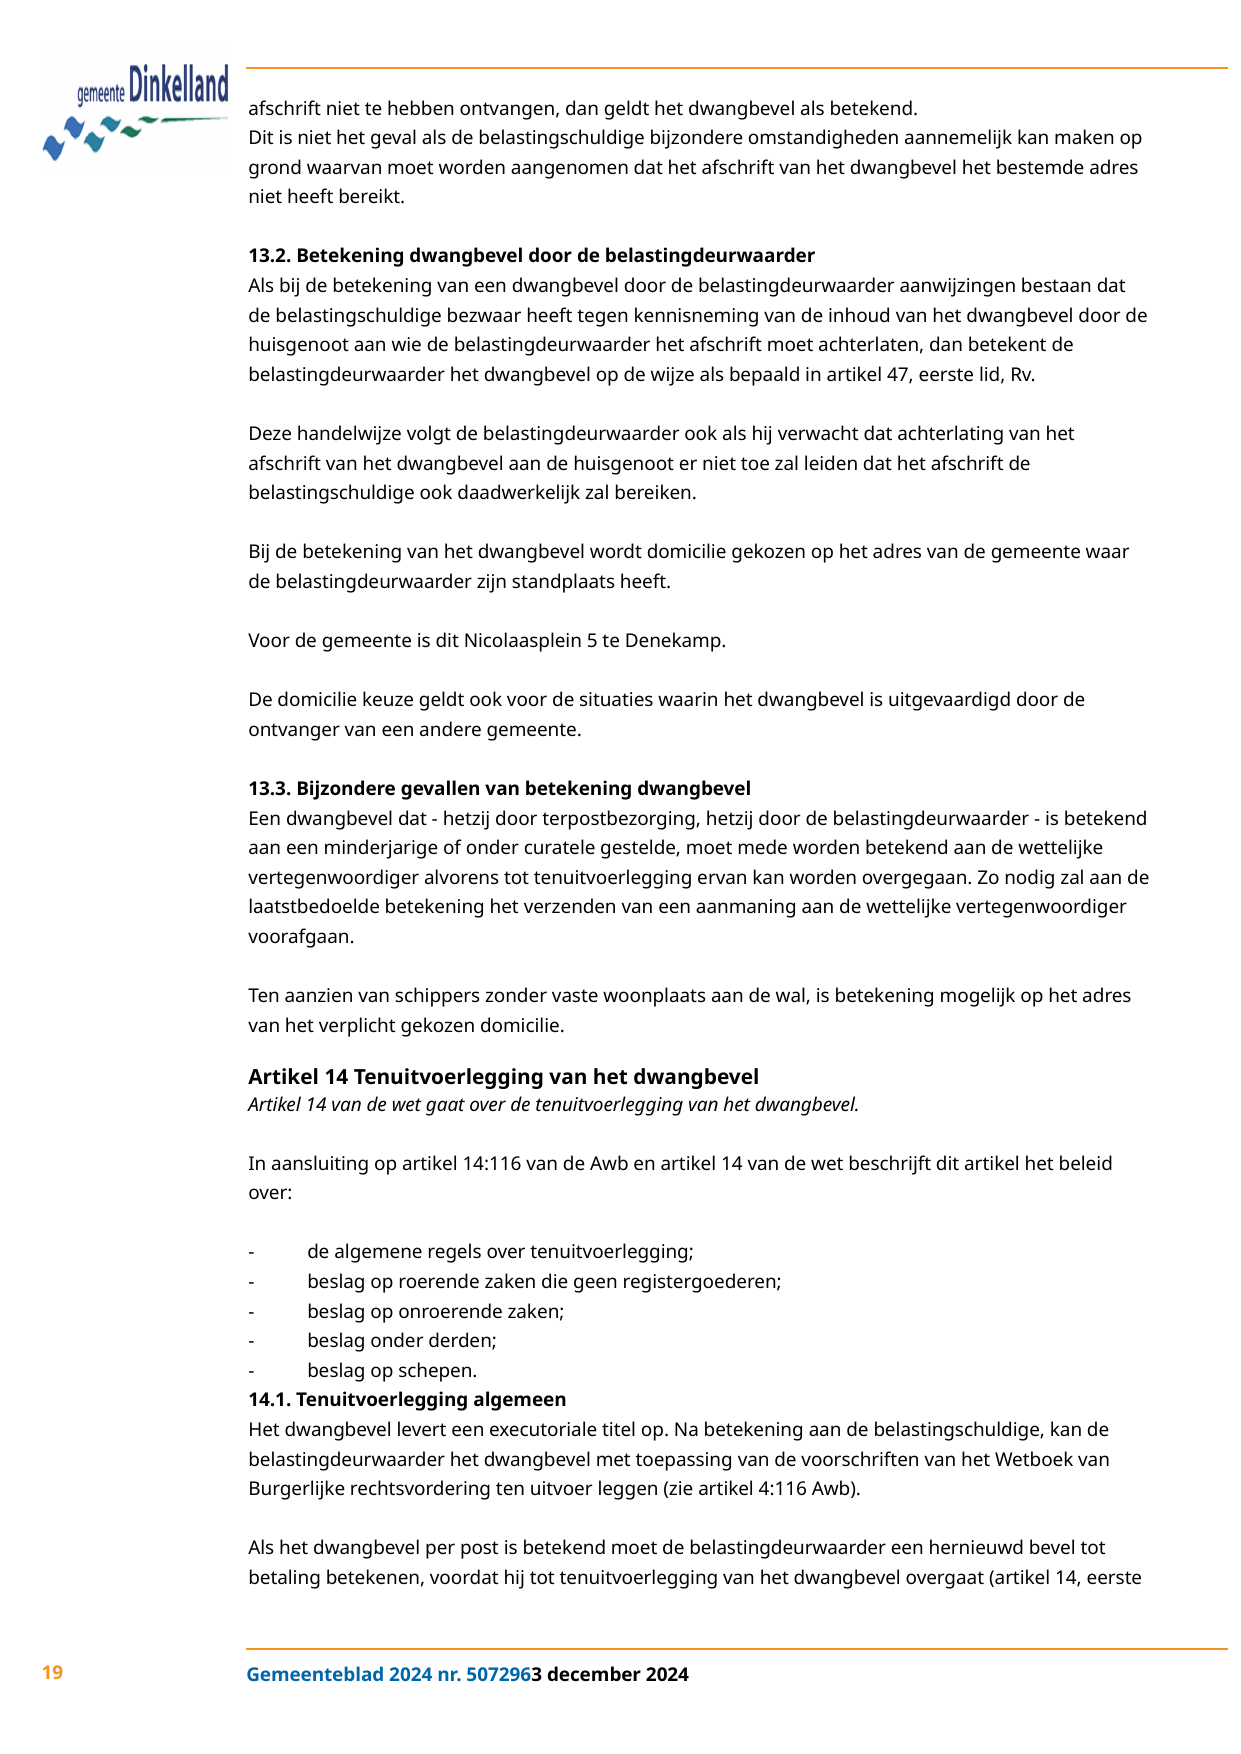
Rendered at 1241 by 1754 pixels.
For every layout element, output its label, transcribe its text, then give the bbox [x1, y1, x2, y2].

picture [41, 47, 231, 172]
text Voor de gemeente is dit Nicolaasplein 5 te Denekamp. [248, 627, 1152, 653]
text 13.2. Betekening dwangbevel door de belastingdeurwaarder [248, 243, 1152, 268]
text Een dwangbevel dat - hetzij door terpostbezorging, hetzij door de belastingdeurwaarder - is betekend aan een minderjarige of onder curatele gestelde, moet mede worden betekend aan de wettelijke vertegenwoordiger alvorens tot tenuitvoerlegging ervan kan worden overgegaan. Zo nodig zal aan de laatstbedoelde betekening het verzenden van een aanmaning aan de wettelijke vertegenwoordiger voorafgaan. [248, 805, 1152, 949]
text 14.1. Tenuitvoerlegging algemeen [248, 1387, 1152, 1412]
text Dit is niet het geval als de belastingschuldige bijzondere omstandigheden aannemelijk kan maken op grond waarvan moet worden aangenomen dat het afschrift van het dwangbevel het bestemde adres niet heeft bereikt. [248, 124, 1152, 209]
text Deze handelwijze volgt de belastingdeurwaarder ook als hij verwacht dat achterlating van het afschrift van het dwangbevel aan de huisgenoot er niet toe zal leiden dat het afschrift de belastingschuldige ook daadwerkelijk zal bereiken. [248, 420, 1152, 505]
text Ten aanzien van schippers zonder vaste woonplaats aan de wal, is betekening mogelijk op het adres van het verplicht gekozen domicilie. [248, 982, 1152, 1038]
list de algemene regels over tenuitvoerlegging; [248, 1239, 1152, 1264]
list beslag op onroerende zaken; [248, 1298, 1152, 1323]
list beslag op schepen. [248, 1357, 1152, 1383]
text Artikel 14 van de wet gaat over de tenuitvoerlegging van het dwangbevel. [248, 1091, 1152, 1116]
text Artikel 14 Tenuitvoerlegging van het dwangbevel [248, 1062, 1152, 1091]
list beslag op roerende zaken die geen registergoederen; [248, 1268, 1152, 1294]
text Het dwangbevel levert een executoriale titel op. Na betekening aan de belastingschuldige, kan de belastingdeurwaarder het dwangbevel met toepassing van de voorschriften van het Wetboek van Burgerlijke rechtsvordering ten uitvoer leggen (zie artikel 4:116 Awb). [248, 1416, 1152, 1501]
text De domicilie keuze geldt ook voor de situaties waarin het dwangbevel is uitgevaardigd door de ontvanger van een andere gemeente. [248, 686, 1152, 742]
list beslag onder derden; [248, 1327, 1152, 1353]
text Bij de betekening van het dwangbevel wordt domicilie gekozen op het adres van de gemeente waar de belastingdeurwaarder zijn standplaats heeft. [248, 538, 1152, 594]
text In aansluiting op artikel 14:116 van de Awb en artikel 14 van de wet beschrijft dit artikel het beleid over: [248, 1150, 1152, 1205]
text 13.3. Bijzondere gevallen van betekening dwangbevel [248, 775, 1152, 801]
text Als bij de betekening van een dwangbevel door de belastingdeurwaarder aanwijzingen bestaan dat de belastingschuldige bezwaar heeft tegen kennisneming van de inhoud van het dwangbevel door de huisgenoot aan wie de belastingdeurwaarder het afschrift moet achterlaten, dan betekent de belastingdeurwaarder het dwangbevel op de wijze als bepaald in artikel 47, eerste lid, Rv. [248, 272, 1152, 387]
text Als het dwangbevel per post is betekend moet de belastingdeurwaarder een hernieuwd bevel tot betaling betekenen, voordat hij tot tenuitvoerlegging van het dwangbevel overgaat (artikel 14, eerste [248, 1534, 1152, 1590]
text afschrift niet te hebben ontvangen, dan geldt het dwangbevel als betekend. [248, 95, 1152, 121]
